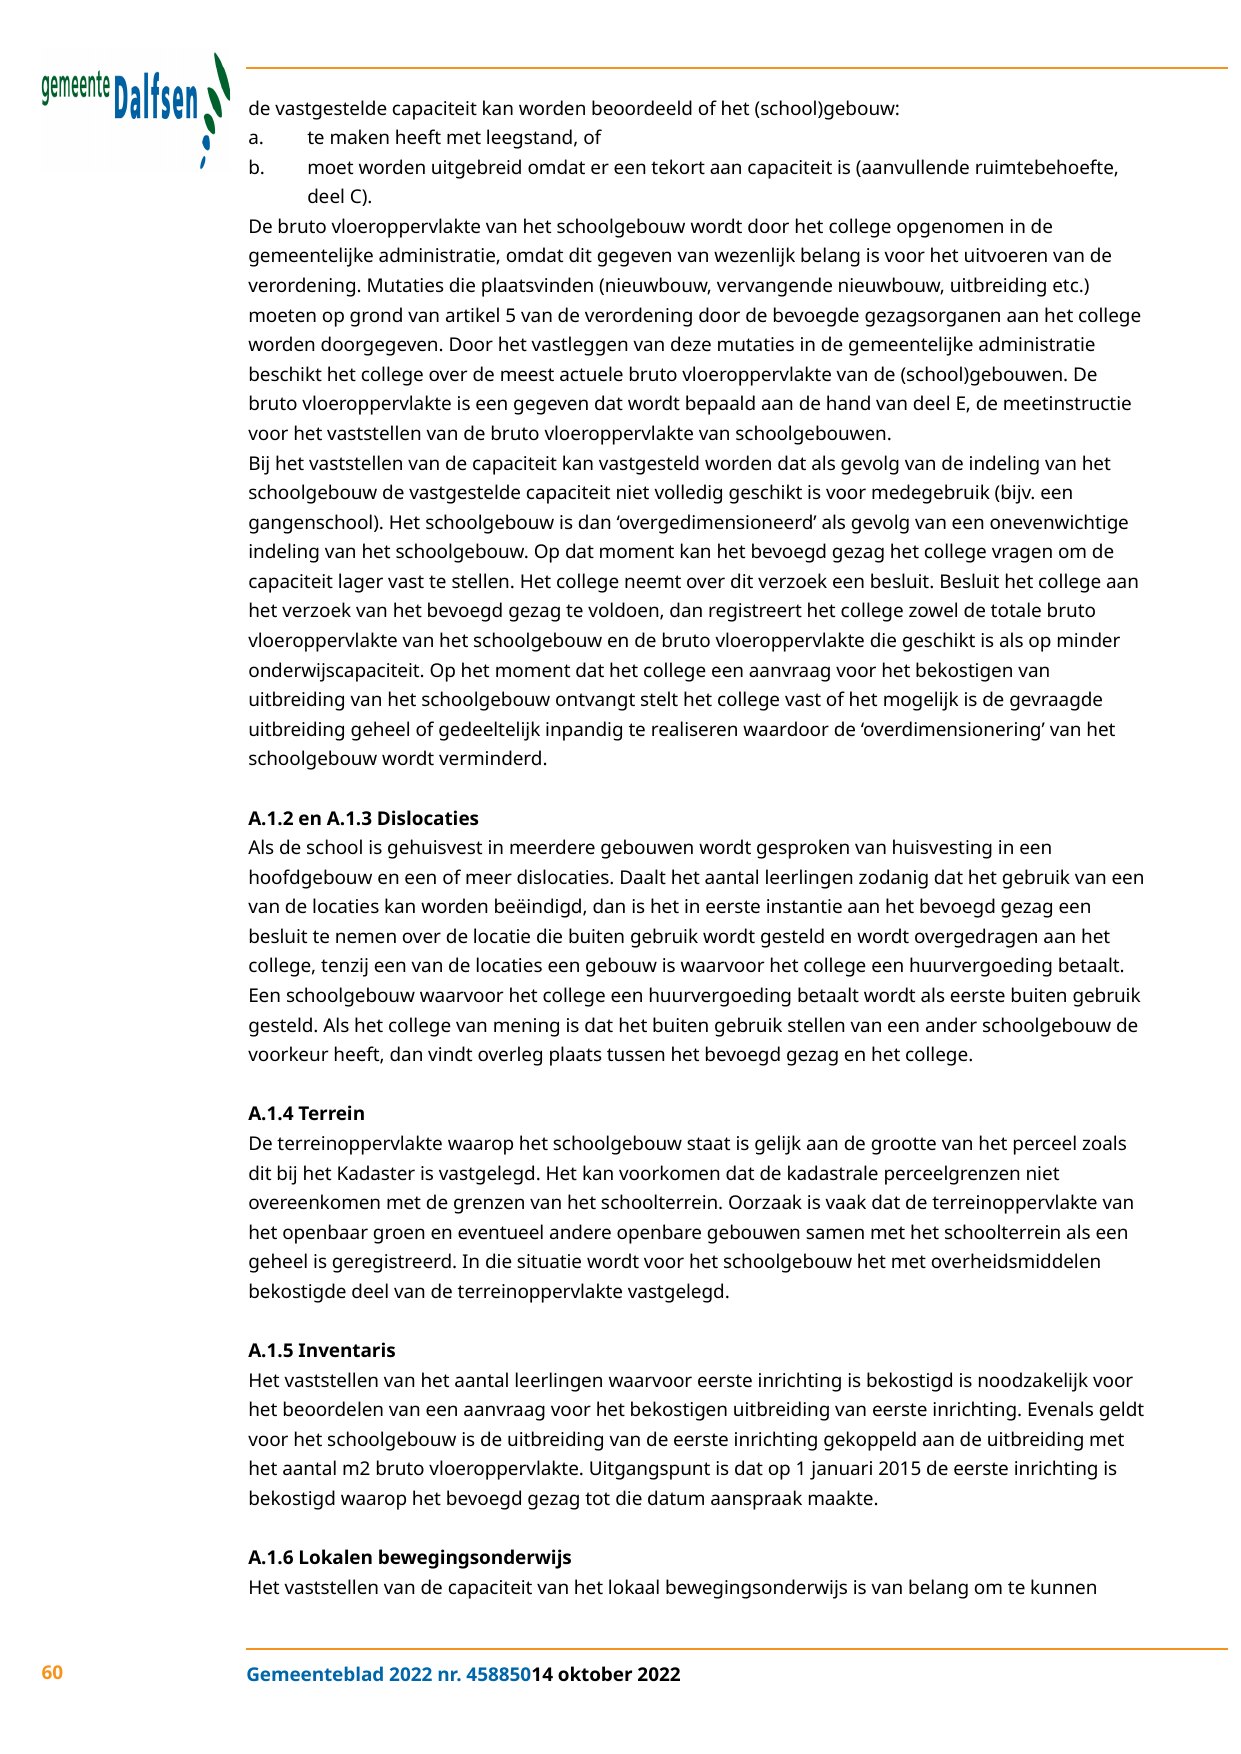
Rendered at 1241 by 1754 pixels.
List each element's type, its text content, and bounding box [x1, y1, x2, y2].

text A.1.5 Inventaris [248, 1337, 1152, 1363]
list moet worden uitgebreid omdat er een tekort aan capaciteit is (aanvullende ruimtebehoefte, deel C). [248, 154, 1152, 209]
text Het vaststellen van de capaciteit van het lokaal bewegingsonderwijs is van belang om te kunnen [248, 1574, 1152, 1600]
text Als de school is gehuisvest in meerdere gebouwen wordt gesproken van huisvesting in een hoofdgebouw en een of meer dislocaties. Daalt het aantal leerlingen zodanig dat het gebruik van een van de locaties kan worden beëindigd, dan is het in eerste instantie aan het bevoegd gezag een besluit te nemen over de locatie die buiten gebruik wordt gesteld en wordt overgedragen aan het college, tenzij een van de locaties een gebouw is waarvoor het college een huurvergoeding betaalt. Een schoolgebouw waarvoor het college een huurvergoeding betaalt wordt als eerste buiten gebruik gesteld. Als het college van mening is dat het buiten gebruik stellen van een ander schoolgebouw de voorkeur heeft, dan vindt overleg plaats tussen het bevoegd gezag en het college. [248, 834, 1152, 1067]
text A.1.6 Lokalen bewegingsonderwijs [248, 1544, 1152, 1570]
text De bruto vloeroppervlakte van het schoolgebouw wordt door het college opgenomen in de gemeentelijke administratie, omdat dit gegeven van wezenlijk belang is voor het uitvoeren van de verordening. Mutaties die plaatsvinden (nieuwbouw, vervangende nieuwbouw, uitbreiding etc.) moeten op grond van artikel 5 van de verordening door de bevoegde gezagsorganen aan het college worden doorgegeven. Door het vastleggen van deze mutaties in de gemeentelijke administratie beschikt het college over de meest actuele bruto vloeroppervlakte van de (school)gebouwen. De bruto vloeroppervlakte is een gegeven dat wordt bepaald aan de hand van deel E, de meetinstructie voor het vaststellen van de bruto vloeroppervlakte van schoolgebouwen. [248, 213, 1152, 446]
text Bij het vaststellen van de capaciteit kan vastgesteld worden dat als gevolg van de indeling van het schoolgebouw de vastgestelde capaciteit niet volledig geschikt is voor medegebruik (bijv. een gangenschool). Het schoolgebouw is dan ‘overgedimensioneerd’ als gevolg van een onevenwichtige indeling van het schoolgebouw. Op dat moment kan het bevoegd gezag het college vragen om de capaciteit lager vast te stellen. Het college neemt over dit verzoek een besluit. Besluit het college aan het verzoek van het bevoegd gezag te voldoen, dan registreert het college zowel de totale bruto vloeroppervlakte van het schoolgebouw en de bruto vloeroppervlakte die geschikt is als op minder onderwijscapaciteit. Op het moment dat het college een aanvraag voor het bekostigen van uitbreiding van het schoolgebouw ontvangt stelt het college vast of het mogelijk is de gevraagde uitbreiding geheel of gedeeltelijk inpandig te realiseren waardoor de ‘overdimensionering’ van het schoolgebouw wordt verminderd. [248, 450, 1152, 771]
picture [41, 47, 231, 172]
text A.1.4 Terrein [248, 1101, 1152, 1126]
text Het vaststellen van het aantal leerlingen waarvoor eerste inrichting is bekostigd is noodzakelijk voor het beoordelen van een aanvraag voor het bekostigen uitbreiding van eerste inrichting. Evenals geldt voor het schoolgebouw is de uitbreiding van de eerste inrichting gekoppeld aan de uitbreiding met het aantal m2 bruto vloeroppervlakte. Uitgangspunt is dat op 1 januari 2015 de eerste inrichting is bekostigd waarop het bevoegd gezag tot die datum aanspraak maakte. [248, 1367, 1152, 1511]
list te maken heeft met leegstand, of [248, 124, 1152, 150]
text de vastgestelde capaciteit kan worden beoordeeld of het (school)gebouw: [248, 95, 1152, 121]
text A.1.2 en A.1.3 Dislocaties [248, 805, 1152, 831]
text De terreinoppervlakte waarop het schoolgebouw staat is gelijk aan de grootte van het perceel zoals dit bij het Kadaster is vastgelegd. Het kan voorkomen dat de kadastrale perceelgrenzen niet overeenkomen met de grenzen van het schoolterrein. Oorzaak is vaak dat de terreinoppervlakte van het openbaar groen en eventueel andere openbare gebouwen samen met het schoolterrein als een geheel is geregistreerd. In die situatie wordt voor het schoolgebouw het met overheidsmiddelen bekostigde deel van de terreinoppervlakte vastgelegd. [248, 1130, 1152, 1304]
